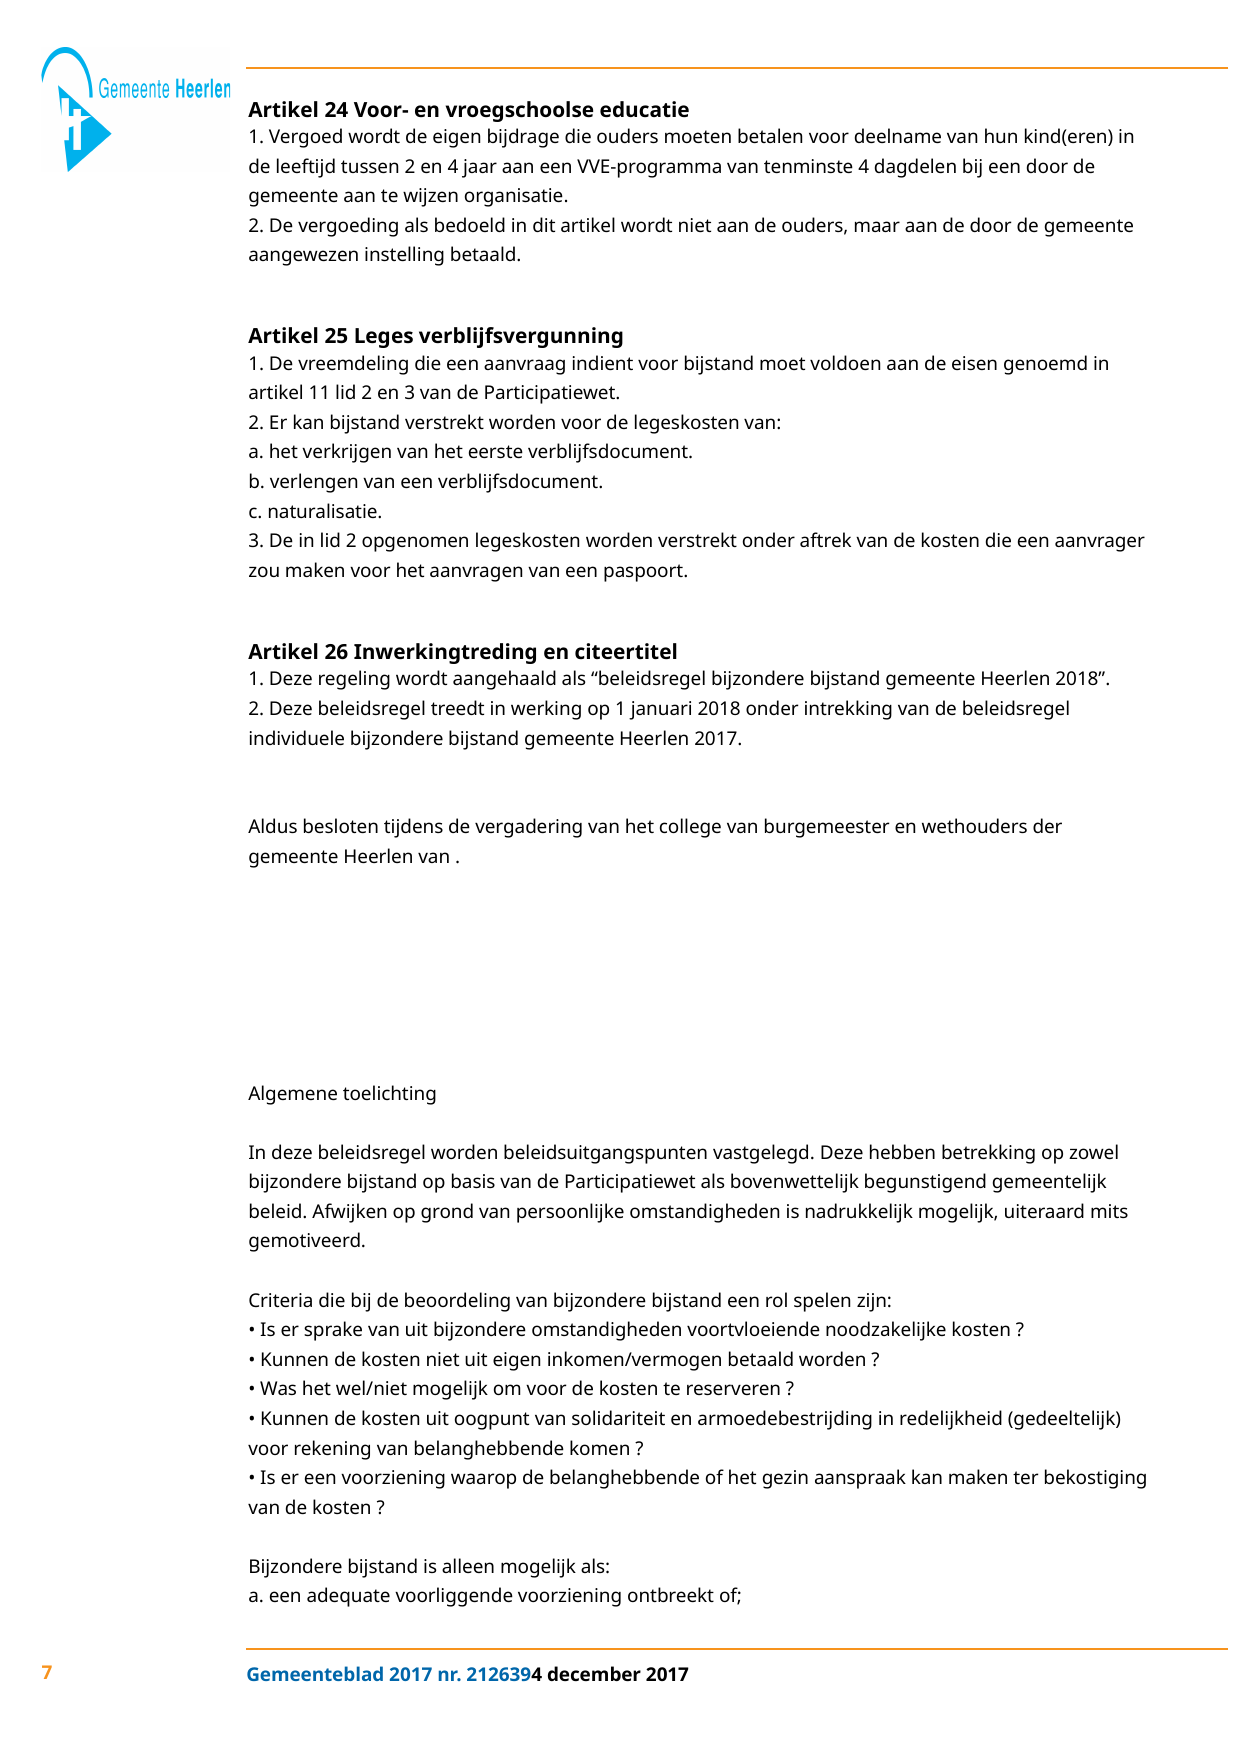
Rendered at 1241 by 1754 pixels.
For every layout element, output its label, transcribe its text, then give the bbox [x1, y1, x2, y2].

text • Kunnen de kosten uit oogpunt van solidariteit en armoedebestrijding in redelijkheid (gedeeltelijk) voor rekening van belanghebbende komen ? [248, 1405, 1152, 1460]
text Artikel 25 Leges verblijfsvergunning [248, 322, 1152, 350]
text • Is er een voorziening waarop de belanghebbende of het gezin aanspraak kan maken ter bekostiging van de kosten ? [248, 1464, 1152, 1519]
text 1. Deze regeling wordt aangehaald als “beleidsregel bijzondere bijstand gemeente Heerlen 2018”. [248, 666, 1152, 691]
text a. het verkrijgen van het eerste verblijfsdocument. [248, 439, 1152, 464]
text 2. Er kan bijstand verstrekt worden voor de legeskosten van: [248, 409, 1152, 435]
text a. een adequate voorliggende voorziening ontbreekt of; [248, 1583, 1152, 1608]
text 3. De in lid 2 opgenomen legeskosten worden verstrekt onder aftrek van de kosten die een aanvrager zou maken voor het aanvragen van een paspoort. [248, 527, 1152, 583]
text Aldus besloten tijdens de vergadering van het college van burgemeester en wethouders der gemeente Heerlen van . [248, 813, 1152, 869]
text 1. Vergoed wordt de eigen bijdrage die ouders moeten betalen voor deelname van hun kind(eren) in de leeftijd tussen 2 en 4 jaar aan een VVE-programma van tenminste 4 dagdelen bij een door de gemeente aan te wijzen organisatie. [248, 123, 1152, 208]
text c. naturalisatie. [248, 498, 1152, 524]
text Artikel 26 Inwerkingtreding en citeertitel [248, 637, 1152, 666]
picture [41, 47, 58, 70]
text In deze beleidsregel worden beleidsuitgangspunten vastgelegd. Deze hebben betrekking op zowel bijzondere bijstand op basis van de Participatiewet als bovenwettelijk begunstigend gemeentelijk beleid. Afwijken op grond van persoonlijke omstandigheden is nadrukkelijk mogelijk, uiteraard mits gemotiveerd. [248, 1139, 1152, 1253]
text • Was het wel/niet mogelijk om voor de kosten te reserveren ? [248, 1376, 1152, 1401]
text • Kunnen de kosten niet uit eigen inkomen/vermogen betaald worden ? [248, 1346, 1152, 1372]
text 1. De vreemdeling die een aanvraag indient voor bijstand moet voldoen aan de eisen genoemd in artikel 11 lid 2 en 3 van de Participatiewet. [248, 350, 1152, 405]
text Algemene toelichting [248, 1080, 1152, 1105]
text 2. Deze beleidsregel treedt in werking op 1 januari 2018 onder intrekking van de beleidsregel individuele bijzondere bijstand gemeente Heerlen 2017. [248, 695, 1152, 750]
text Bijzondere bijstand is alleen mogelijk als: [248, 1553, 1152, 1579]
text Artikel 24 Voor- en vroegschoolse educatie [248, 95, 1152, 123]
text Criteria die bij de beoordeling van bijzondere bijstand een rol spelen zijn: [248, 1287, 1152, 1312]
text • Is er sprake van uit bijzondere omstandigheden voortvloeiende noodzakelijke kosten ? [248, 1316, 1152, 1342]
text 2. De vergoeding als bedoeld in dit artikel wordt niet aan de ouders, maar aan de door de gemeente aangewezen instelling betaald. [248, 212, 1152, 267]
picture [41, 47, 231, 172]
text b. verlengen van een verblijfsdocument. [248, 468, 1152, 494]
